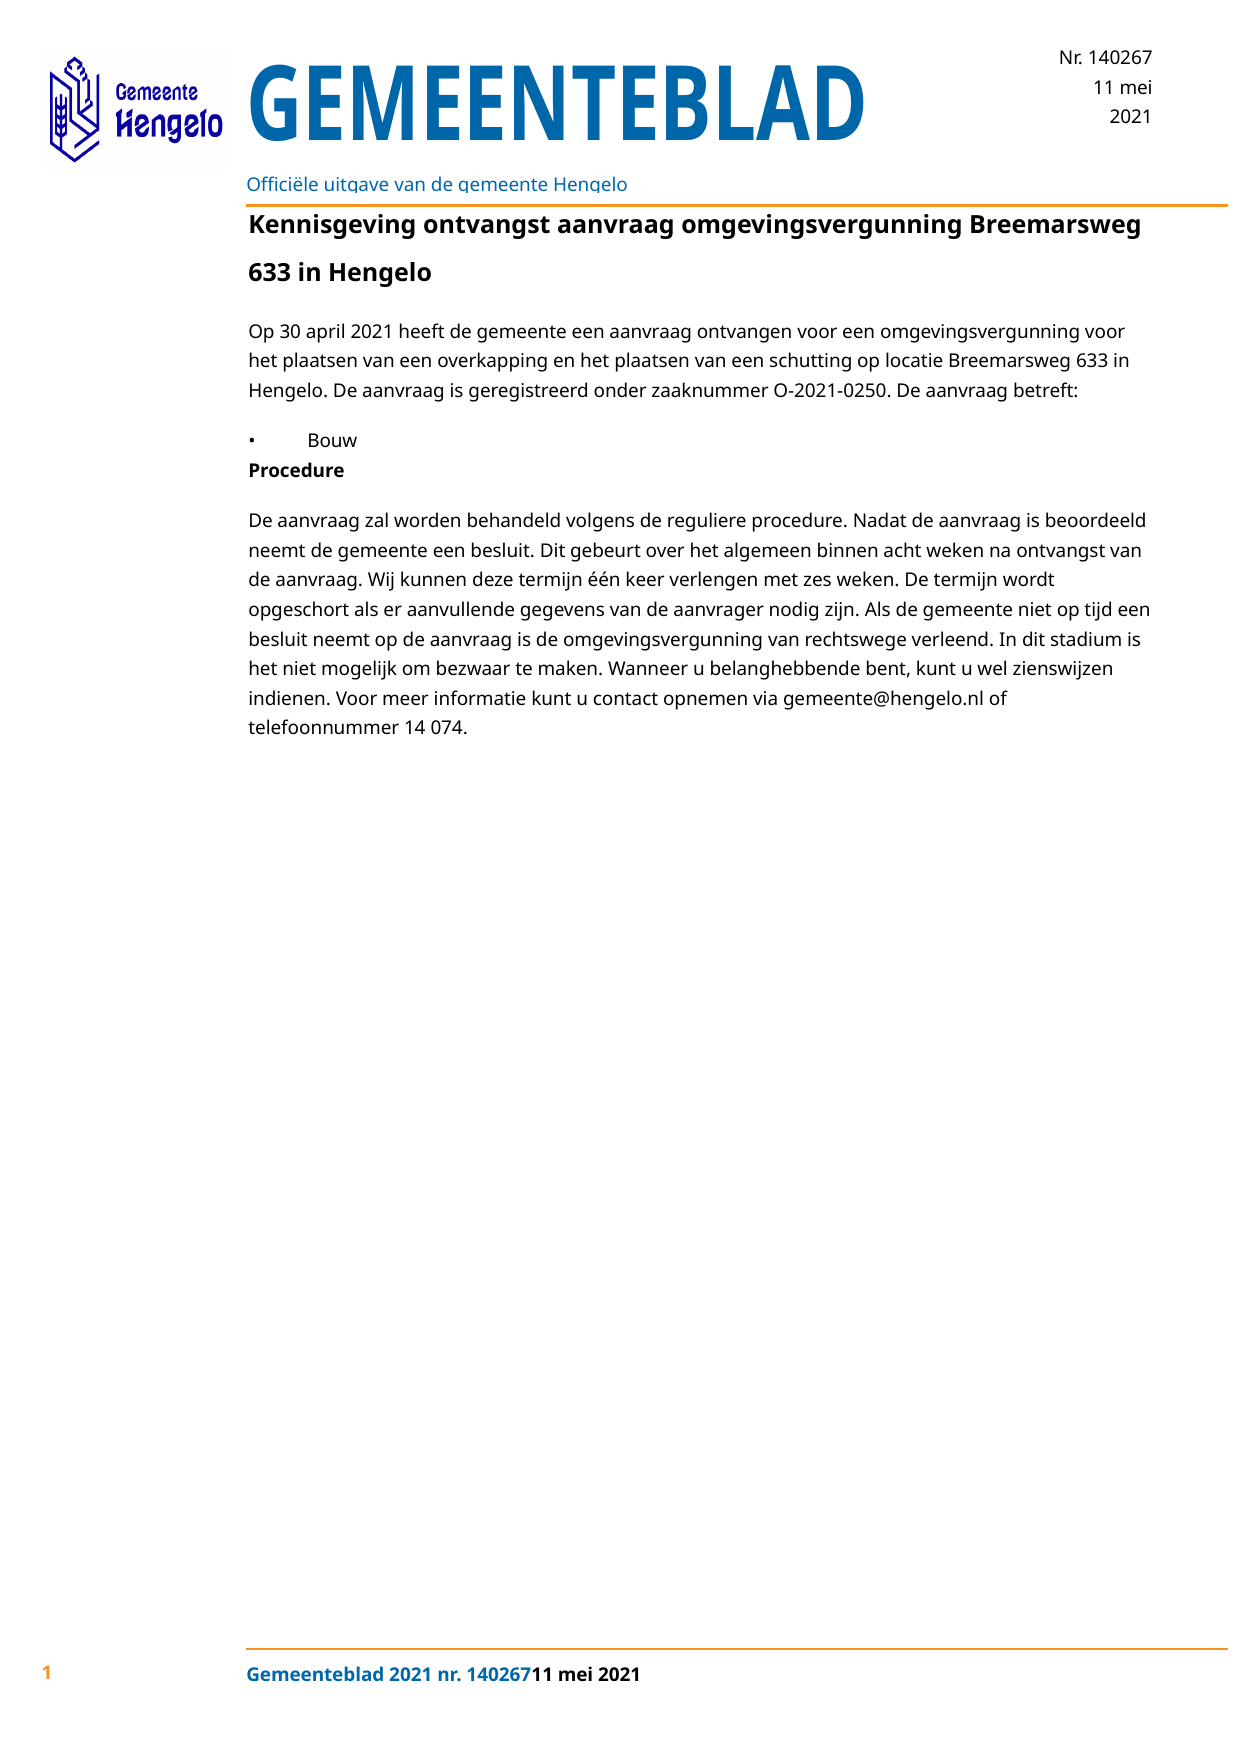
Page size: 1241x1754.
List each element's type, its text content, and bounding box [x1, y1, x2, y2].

text Procedure [248, 457, 1152, 483]
text De aanvraag zal worden behandeld volgens de reguliere procedure. Nadat de aanvraag is beoordeeld neemt de gemeente een besluit. Dit gebeurt over het algemeen binnen acht weken na ontvangst van de aanvraag. Wij kunnen deze termijn één keer verlengen met zes weken. De termijn wordt opgeschort als er aanvullende gegevens van de aanvrager nodig zijn. Als de gemeente niet op tijd een besluit neemt op de aanvraag is de omgevingsvergunning van rechtswege verleend. In dit stadium is het niet mogelijk om bezwaar te maken. Wanneer u belanghebbende bent, kunt u wel zienswijzen indienen. Voor meer informatie kunt u contact opnemen via gemeente@hengelo.nl of telefoonnummer 14 074. [248, 507, 1152, 740]
text Op 30 april 2021 heeft de gemeente een aanvraag ontvangen voor een omgevingsvergunning voor het plaatsen van een overkapping en het plaatsen van een schutting op locatie Breemarsweg 633 in Hengelo. De aanvraag is geregistreerd onder zaaknummer O-2021-0250. De aanvraag betreft: [248, 318, 1152, 403]
text Kennisgeving ontvangst aanvraag omgevingsvergunning Breemarsweg 633 in Hengelo [248, 207, 1152, 288]
picture [41, 47, 231, 172]
list Bouw [248, 427, 1152, 453]
